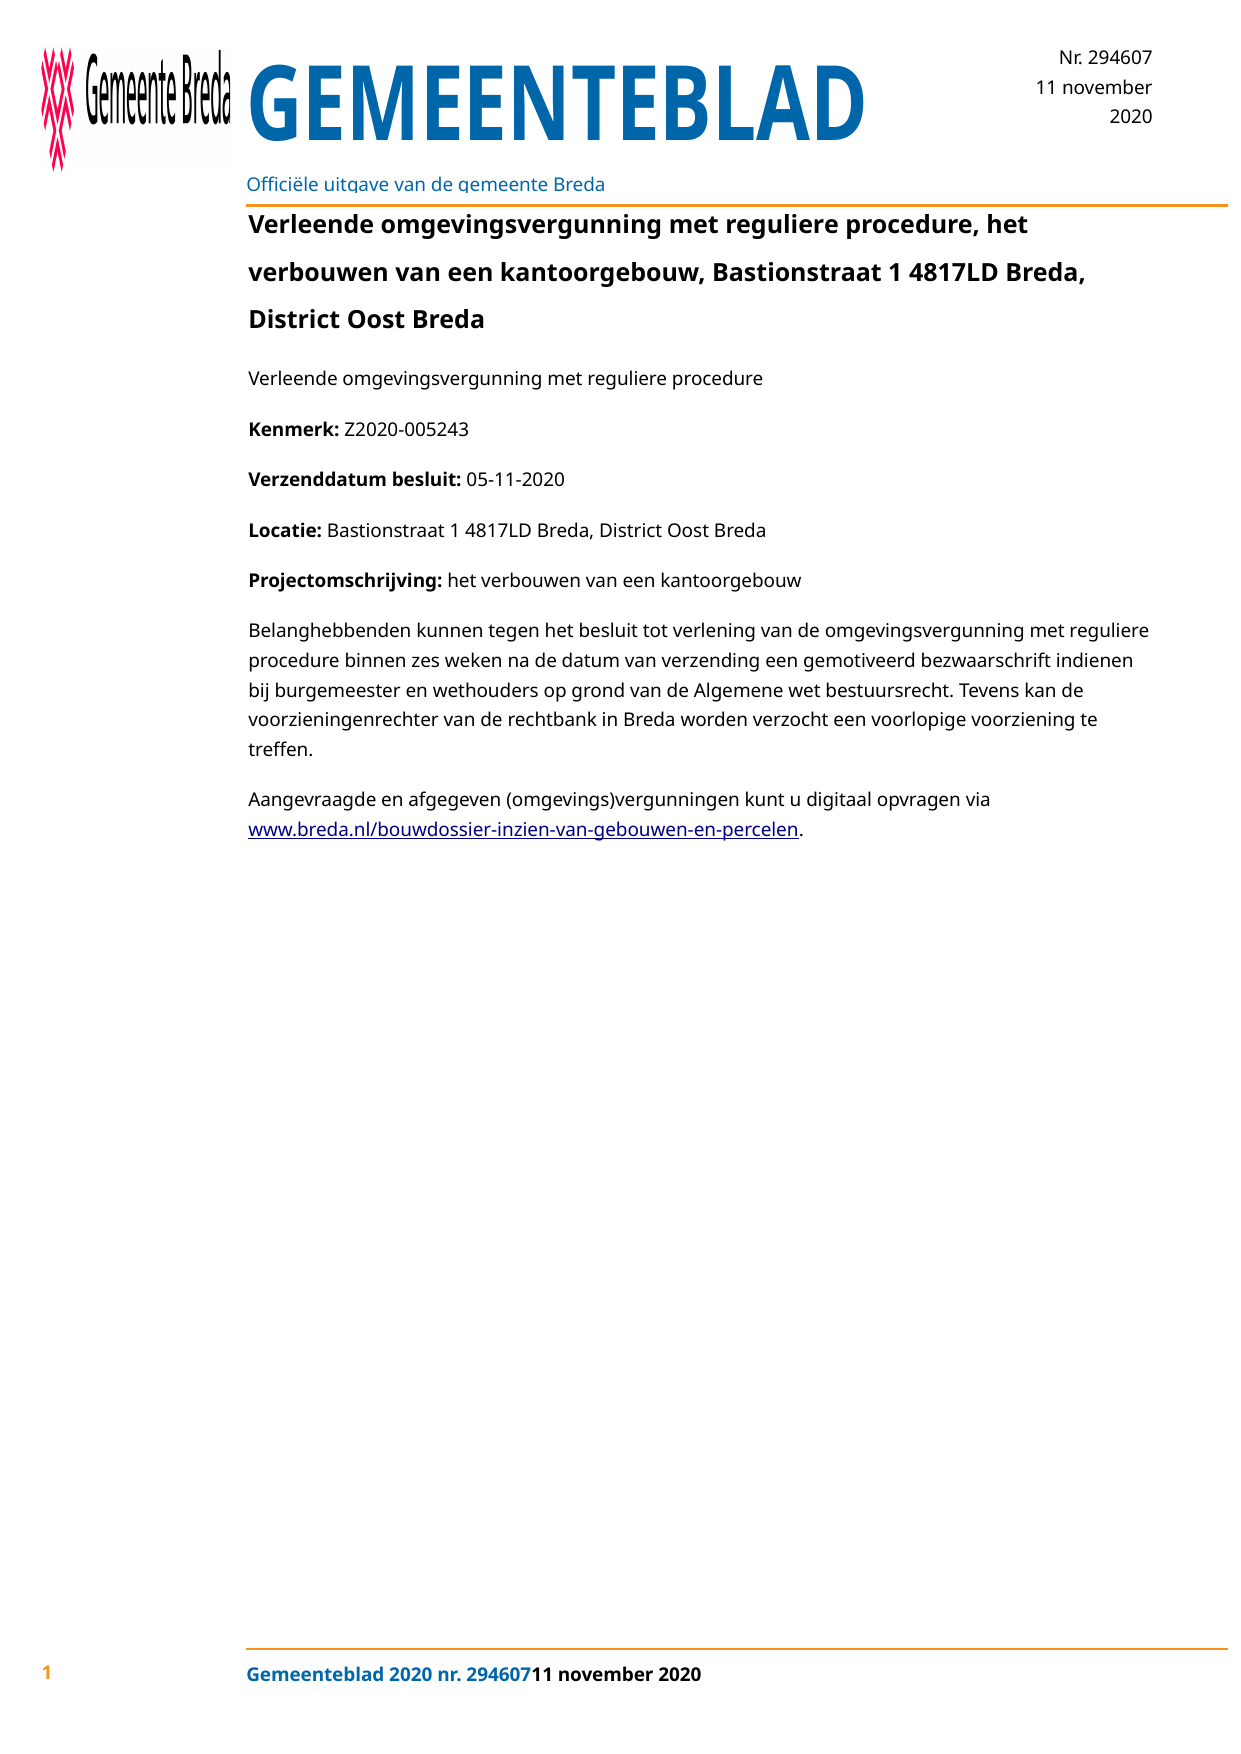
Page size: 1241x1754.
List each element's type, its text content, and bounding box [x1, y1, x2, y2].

text Aangevraagde en afgegeven (omgevings)vergunningen kunt u digitaal opvragen via www.breda.nl/bouwdossier-inzien-van-gebouwen-en-percelen. [248, 786, 1152, 842]
text Verleende omgevingsvergunning met reguliere procedure, het verbouwen van een kantoorgebouw, Bastionstraat 1 4817LD Breda, District Oost Breda [248, 207, 1152, 336]
text Kenmerk: Z2020-005243 [248, 416, 1152, 442]
text Belanghebbenden kunnen tegen het besluit tot verlening van de omgevingsvergunning met reguliere procedure binnen zes weken na de datum van verzending een gemotiveerd bezwaarschrift indienen bij burgemeester en wethouders op grond van de Algemene wet bestuursrecht. Tevens kan de voorzieningenrechter van de rechtbank in Breda worden verzocht een voorlopige voorziening te treffen. [248, 618, 1152, 762]
text Projectomschrijving: het verbouwen van een kantoorgebouw [248, 567, 1152, 593]
text Locatie: Bastionstraat 1 4817LD Breda, District Oost Breda [248, 517, 1152, 542]
text Verzenddatum besluit: 05-11-2020 [248, 466, 1152, 492]
picture [41, 47, 231, 172]
text Verleende omgevingsvergunning met reguliere procedure [248, 366, 1152, 391]
